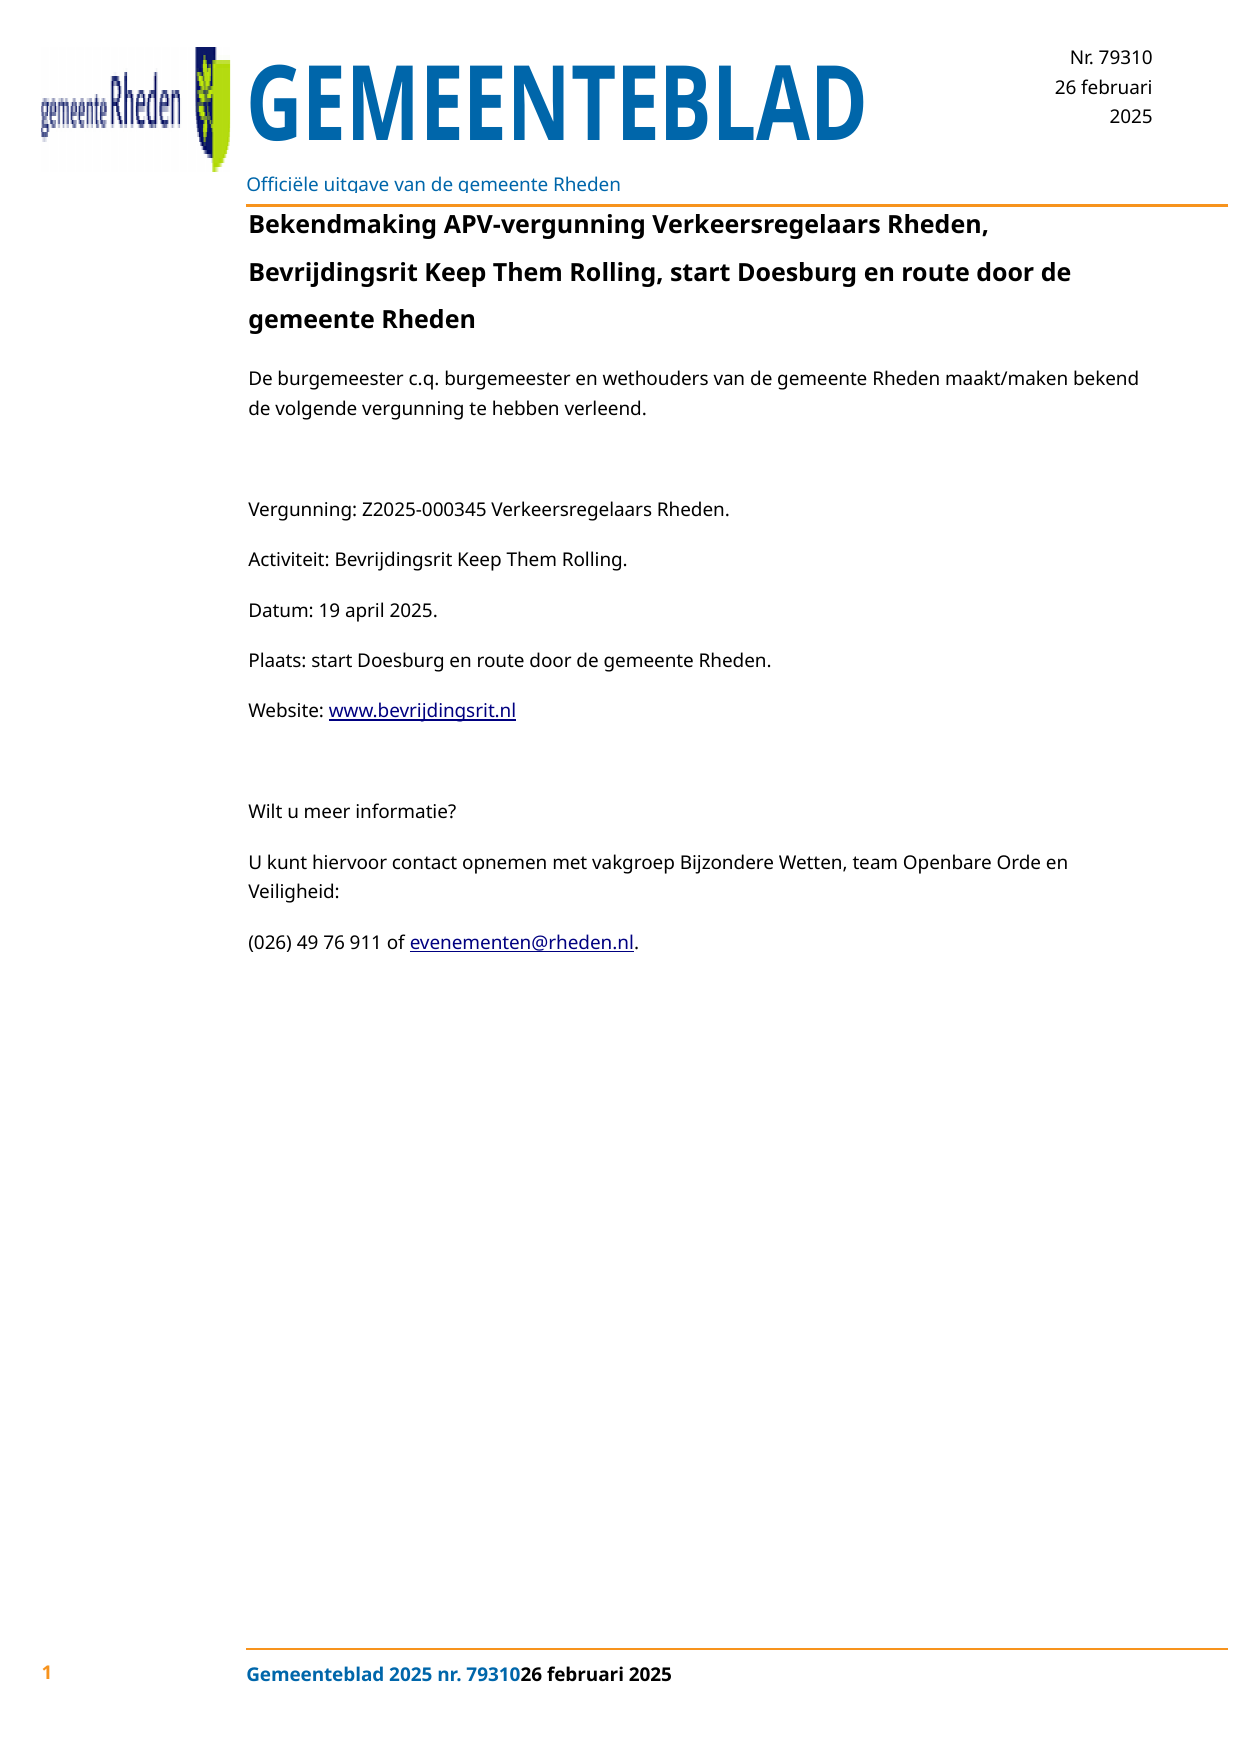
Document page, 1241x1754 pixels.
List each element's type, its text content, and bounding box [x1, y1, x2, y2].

text Wilt u meer informatie? [248, 798, 1152, 824]
picture [41, 47, 231, 172]
text Website: www.bevrijdingsrit.nl [248, 698, 1152, 723]
text Plaats: start Doesburg en route door de gemeente Rheden. [248, 647, 1152, 673]
text Vergunning: Z2025-000345 Verkeersregelaars Rheden. [248, 496, 1152, 522]
text Datum: 19 april 2025. [248, 597, 1152, 622]
text U kunt hiervoor contact opnemen met vakgroep Bijzondere Wetten, team Openbare Orde en Veiligheid: [248, 849, 1152, 904]
text Bekendmaking APV-vergunning Verkeersregelaars Rheden, Bevrijdingsrit Keep Them Rolling, start Doesburg en route door de gemeente Rheden [248, 207, 1152, 336]
text De burgemeester c.q. burgemeester en wethouders van de gemeente Rheden maakt/maken bekend de volgende vergunning te hebben verleend. [248, 366, 1152, 421]
text Activiteit: Bevrijdingsrit Keep Them Rolling. [248, 546, 1152, 572]
text (026) 49 76 911 of evenementen@rheden.nl. [248, 929, 1152, 954]
